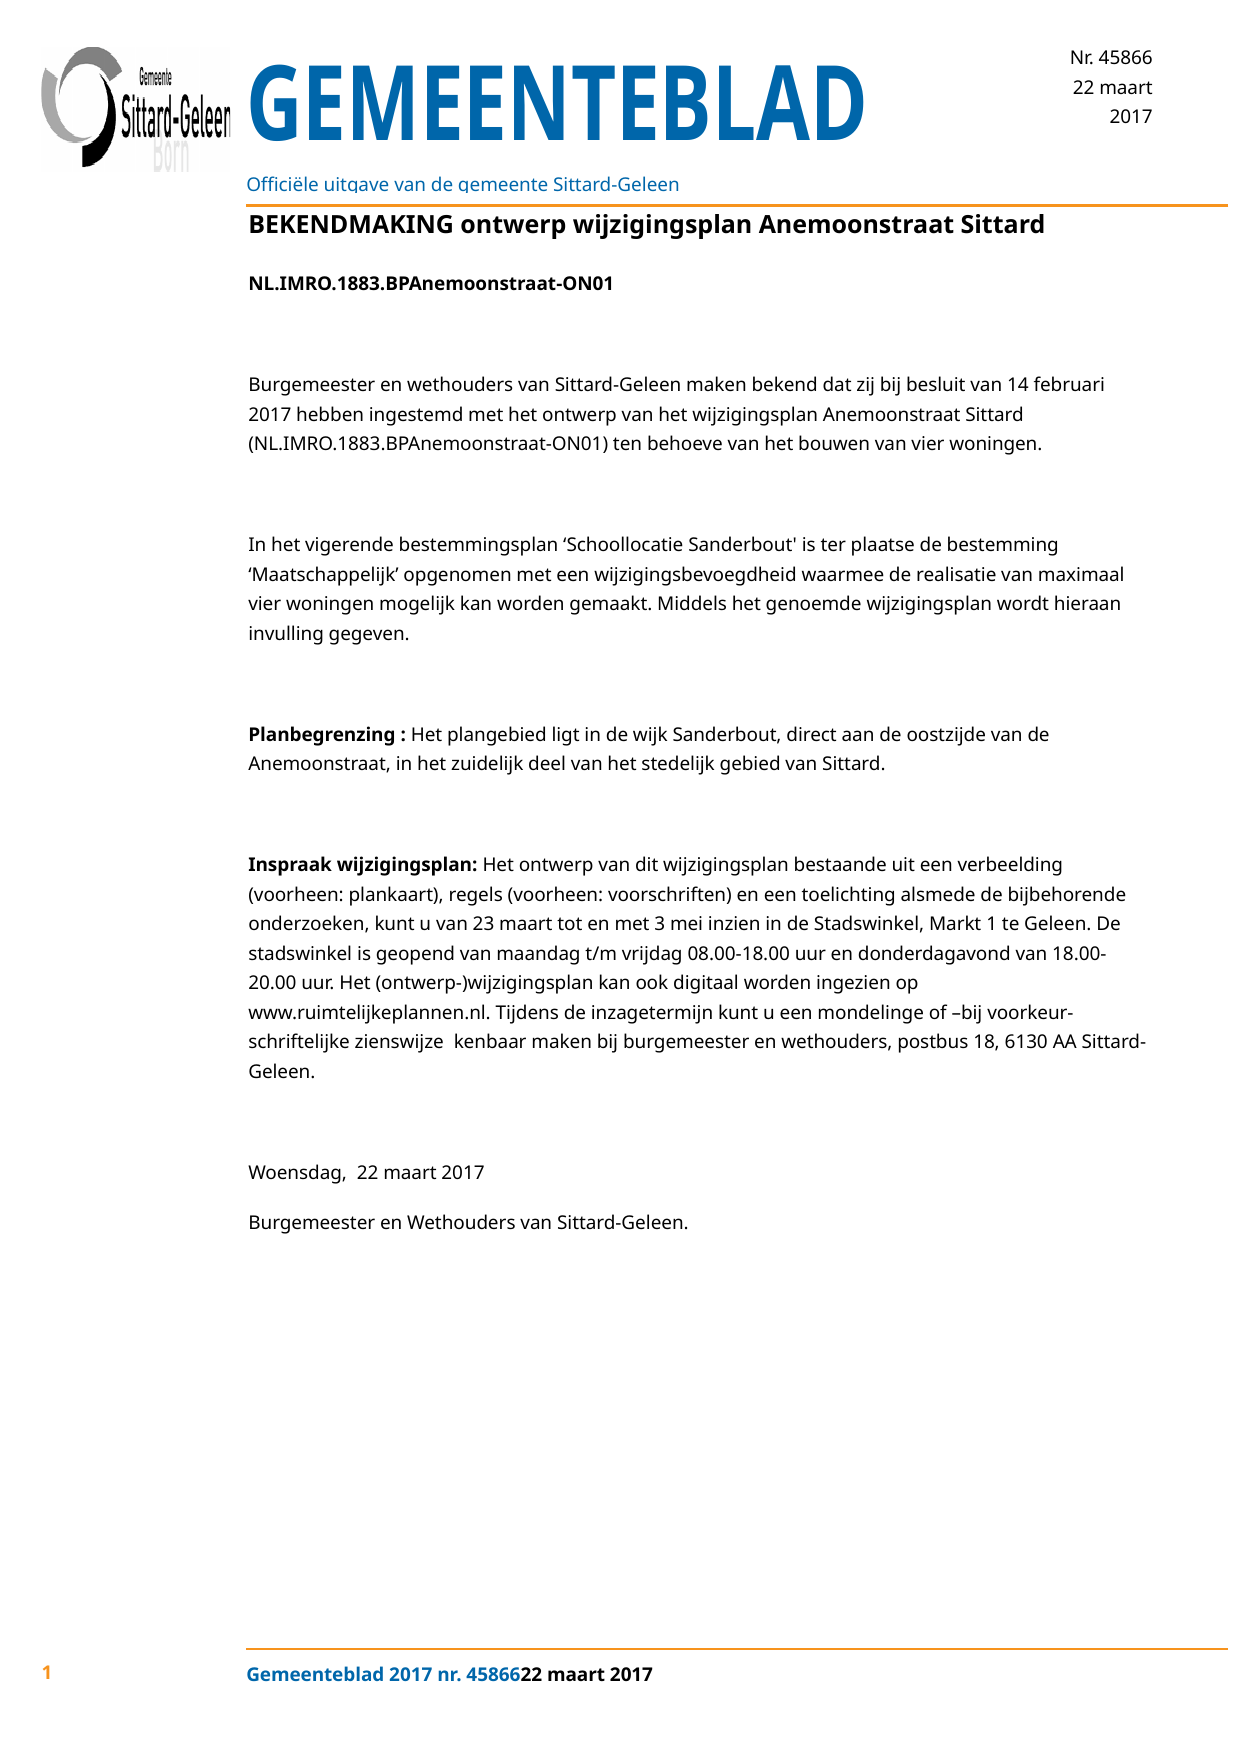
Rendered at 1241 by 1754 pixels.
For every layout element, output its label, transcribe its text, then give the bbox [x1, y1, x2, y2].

text Woensdag, 22 maart 2017 [248, 1159, 1152, 1185]
text Burgemeester en Wethouders van Sittard-Geleen. [248, 1209, 1152, 1235]
text Inspraak wijzigingsplan: Het ontwerp van dit wijzigingsplan bestaande uit een verbeelding (voorheen: plankaart), regels (voorheen: voorschriften) en een toelichting alsmede de bijbehorende onderzoeken, kunt u van 23 maart tot en met 3 mei inzien in de Stadswinkel, Markt 1 te Geleen. De stadswinkel is geopend van maandag t/m vrijdag 08.00-18.00 uur en donderdagavond van 18.00-20.00 uur. Het (ontwerp-)wijzigingsplan kan ook digitaal worden ingezien op www.ruimtelijkeplannen.nl. Tijdens de inzagetermijn kunt u een mondelinge of –bij voorkeur- schriftelijke zienswijze kenbaar maken bij burgemeester en wethouders, postbus 18, 6130 AA Sittard-Geleen. [248, 851, 1152, 1084]
text NL.IMRO.1883.BPAnemoonstraat-ON01 [248, 270, 1152, 296]
text BEKENDMAKING ontwerp wijzigingsplan Anemoonstraat Sittard [248, 207, 1152, 241]
text In het vigerende bestemmingsplan ‘Schoollocatie Sanderbout' is ter plaatse de bestemming ‘Maatschappelijk’ opgenomen met een wijzigingsbevoegdheid waarmee de realisatie van maximaal vier woningen mogelijk kan worden gemaakt. Middels het genoemde wijzigingsplan wordt hieraan invulling gegeven. [248, 531, 1152, 646]
text Planbegrenzing : Het plangebied ligt in de wijk Sanderbout, direct aan de oostzijde van de Anemoonstraat, in het zuidelijk deel van het stedelijk gebied van Sittard. [248, 721, 1152, 776]
picture [41, 47, 231, 172]
text Burgemeester en wethouders van Sittard-Geleen maken bekend dat zij bij besluit van 14 februari 2017 hebben ingestemd met het ontwerp van het wijzigingsplan Anemoonstraat Sittard (NL.IMRO.1883.BPAnemoonstraat-ON01) ten behoeve van het bouwen van vier woningen. [248, 371, 1152, 456]
